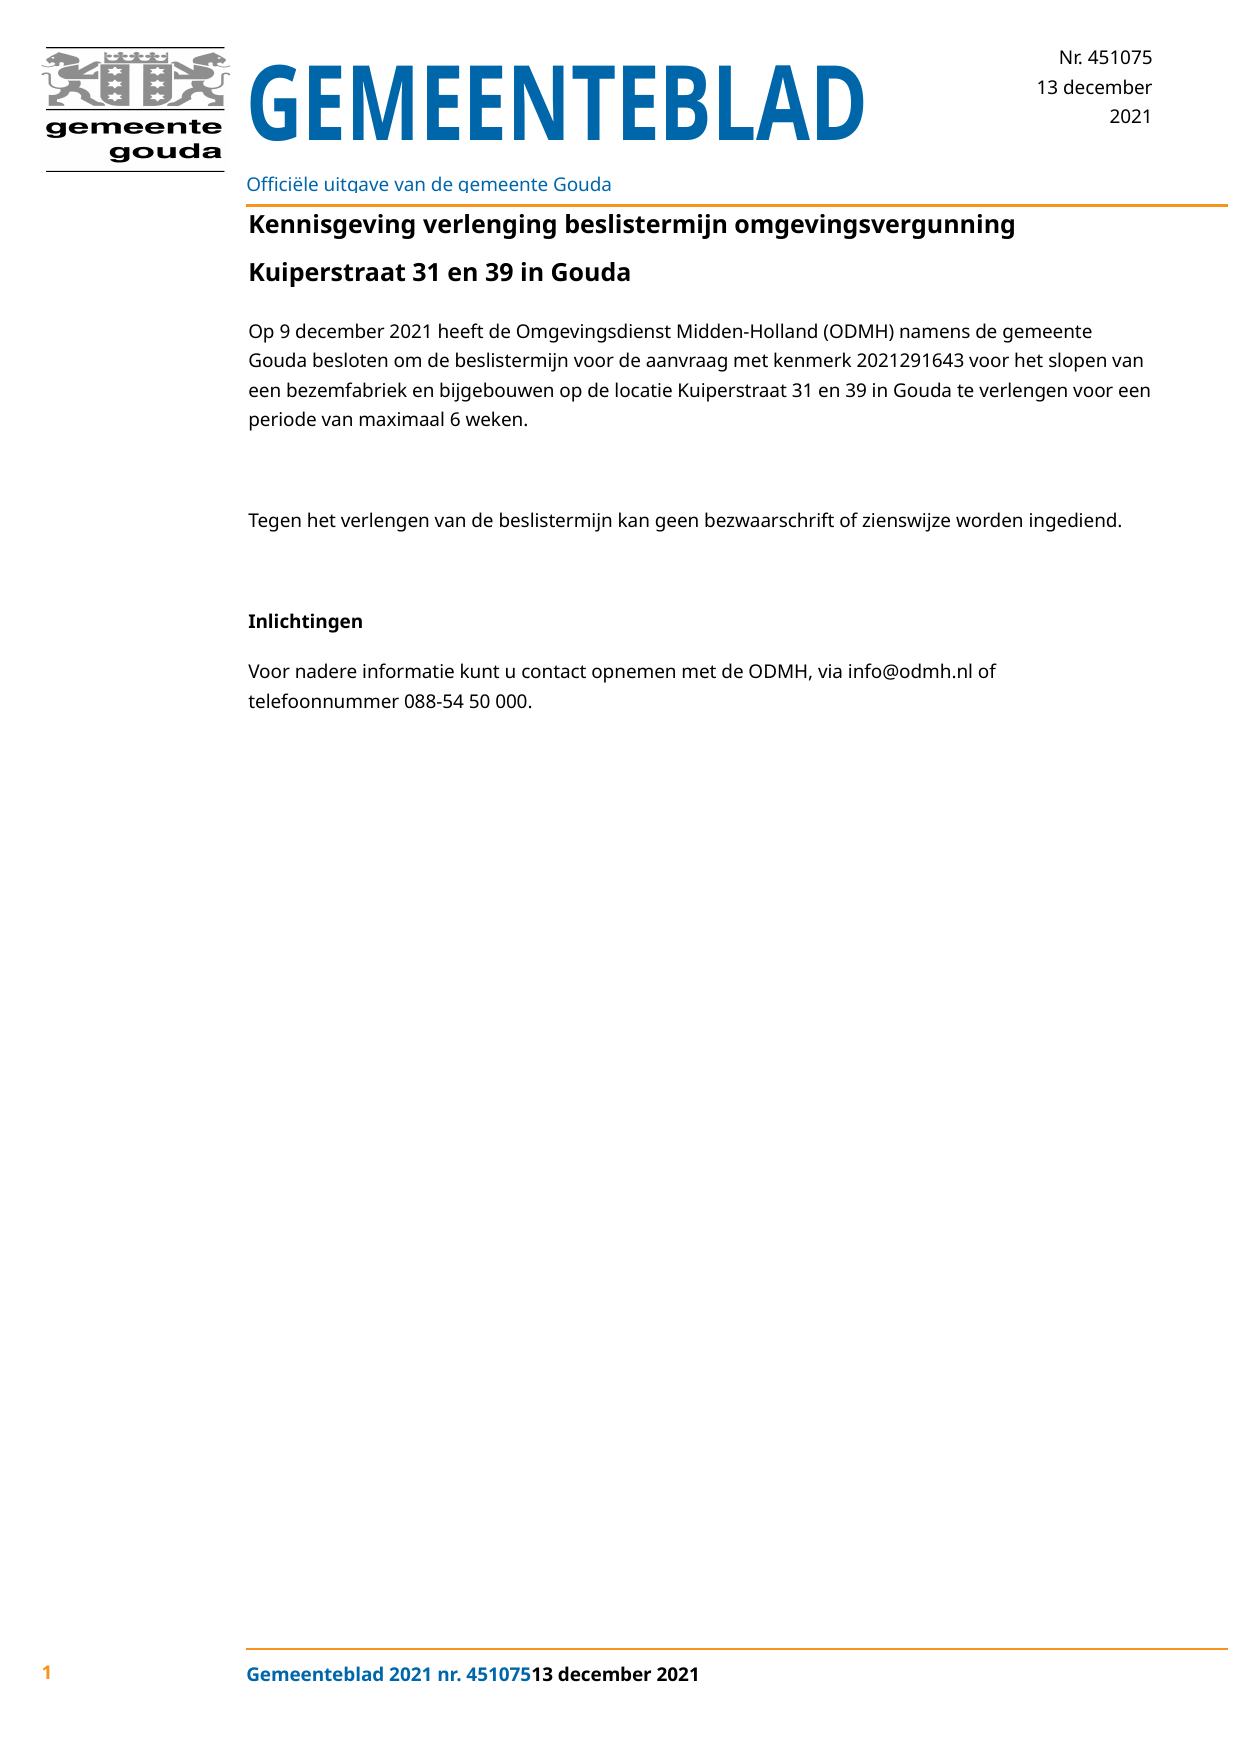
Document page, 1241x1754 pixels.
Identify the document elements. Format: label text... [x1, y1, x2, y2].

text Tegen het verlengen van de beslistermijn kan geen bezwaarschrift of zienswijze worden ingediend. [248, 507, 1152, 533]
text Inlichtingen [248, 608, 1152, 634]
text Kennisgeving verlenging beslistermijn omgevingsvergunning Kuiperstraat 31 en 39 in Gouda [248, 207, 1152, 288]
text Voor nadere informatie kunt u contact opnemen met de ODMH, via info@odmh.nl of telefoonnummer 088-54 50 000. [248, 659, 1152, 714]
picture [41, 47, 231, 172]
text Op 9 december 2021 heeft de Omgevingsdienst Midden-Holland (ODMH) namens de gemeente Gouda besloten om de beslistermijn voor de aanvraag met kenmerk 2021291643 voor het slopen van een bezemfabriek en bijgebouwen op de locatie Kuiperstraat 31 en 39 in Gouda te verlengen voor een periode van maximaal 6 weken. [248, 318, 1152, 432]
